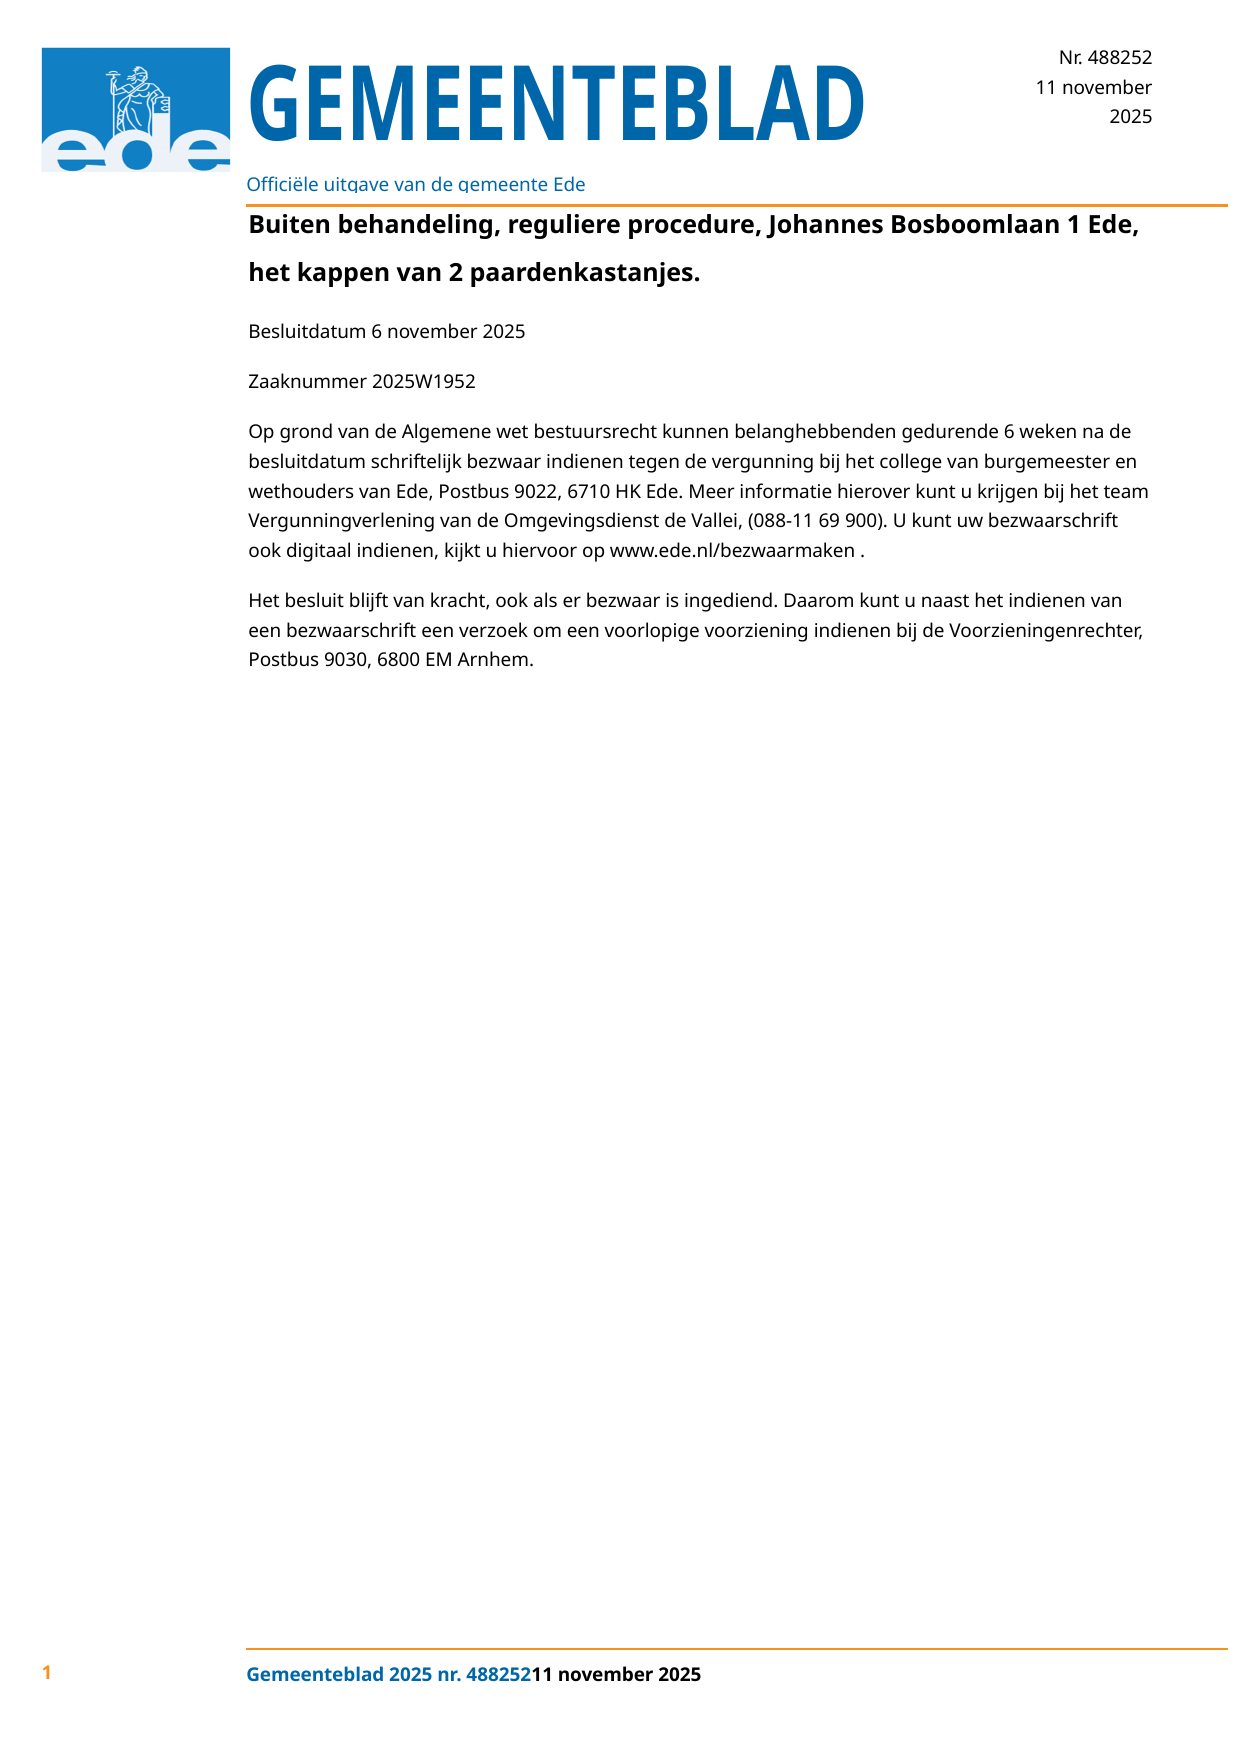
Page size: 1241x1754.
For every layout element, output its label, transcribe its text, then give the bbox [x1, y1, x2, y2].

picture [41, 47, 231, 172]
text Op grond van de Algemene wet bestuursrecht kunnen belanghebbenden gedurende 6 weken na de besluitdatum schriftelijk bezwaar indienen tegen de vergunning bij het college van burgemeester en wethouders van Ede, Postbus 9022, 6710 HK Ede. Meer informatie hierover kunt u krijgen bij het team Vergunningverlening van de Omgevingsdienst de Vallei, (088-11 69 900). U kunt uw bezwaarschrift ook digitaal indienen, kijkt u hiervoor op www.ede.nl/bezwaarmaken . [248, 419, 1152, 563]
text Besluitdatum 6 november 2025 [248, 318, 1152, 344]
text Buiten behandeling, reguliere procedure, Johannes Bosboomlaan 1 Ede, het kappen van 2 paardenkastanjes. [248, 207, 1152, 288]
text Het besluit blijft van kracht, ook als er bezwaar is ingediend. Daarom kunt u naast het indienen van een bezwaarschrift een verzoek om een voorlopige voorziening indienen bij de Voorzieningenrechter, Postbus 9030, 6800 EM Arnhem. [248, 587, 1152, 672]
text Zaaknummer 2025W1952 [248, 368, 1152, 394]
